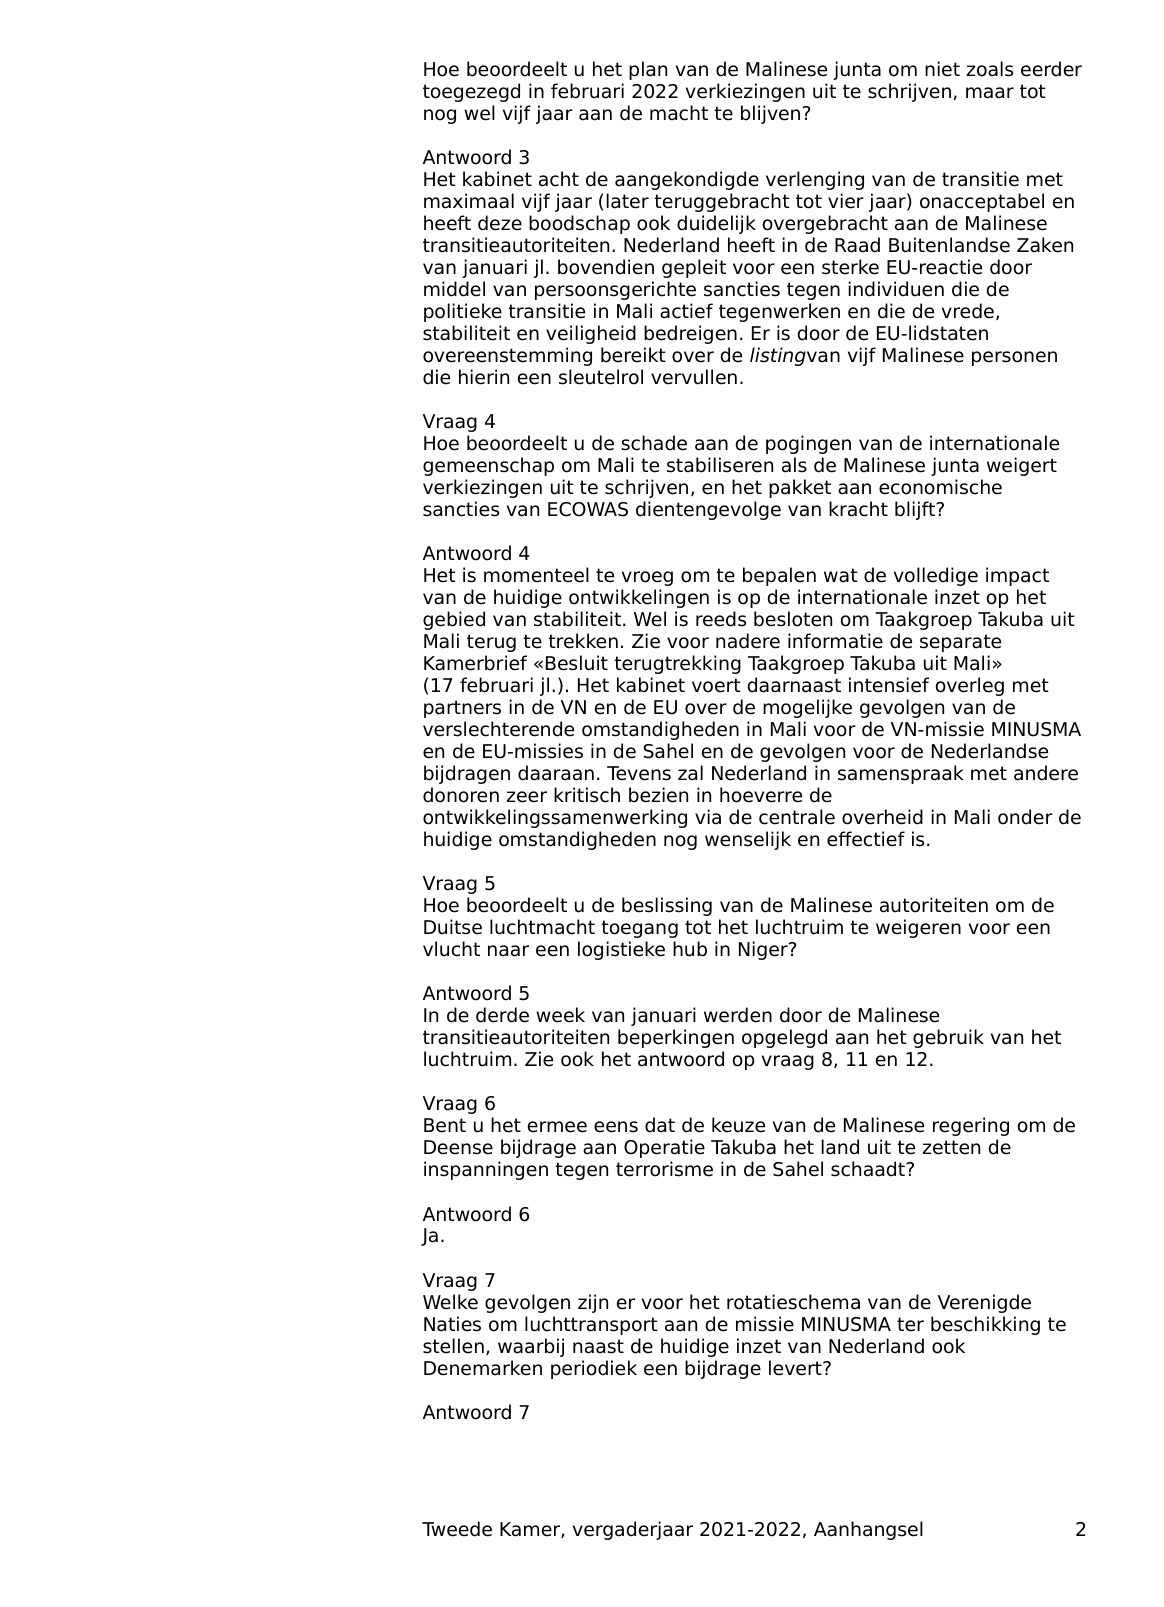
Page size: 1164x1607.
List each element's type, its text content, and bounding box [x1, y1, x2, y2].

text Hoe beoordeelt u de beslissing van de Malinese autoriteiten om de Duitse luchtmacht toegang tot het luchtruim te weigeren voor een vlucht naar een logistieke hub in Niger? [422, 895, 1087, 961]
text Antwoord 3 [422, 147, 1087, 169]
text Hoe beoordeelt u het plan van de Malinese junta om niet zoals eerder toegezegd in februari 2022 verkiezingen uit te schrijven, maar tot nog wel vijf jaar aan de macht te blijven? [422, 59, 1087, 125]
text Vraag 7 [422, 1269, 1087, 1292]
text Hoe beoordeelt u de schade aan de pogingen van de internationale gemeenschap om Mali te stabiliseren als de Malinese junta weigert verkiezingen uit te schrijven, en het pakket aan economische sancties van ECOWAS dientengevolge van kracht blijft? [422, 433, 1087, 521]
text Vraag 6 [422, 1093, 1087, 1115]
text Ja. [422, 1225, 1087, 1247]
text Antwoord 7 [422, 1402, 1087, 1424]
text Vraag 5 [422, 873, 1087, 895]
text Antwoord 6 [422, 1203, 1087, 1225]
text Vraag 4 [422, 411, 1087, 433]
text Antwoord 4 [422, 543, 1087, 565]
text Welke gevolgen zijn er voor het rotatieschema van de Verenigde Naties om luchttransport aan de missie MINUSMA ter beschikking te stellen, waarbij naast de huidige inzet van Nederland ook Denemarken periodiek een bijdrage levert? [422, 1292, 1087, 1379]
text Het kabinet acht de aangekondigde verlenging van de transitie met maximaal vijf jaar (later teruggebracht tot vier jaar) onacceptabel en heeft deze boodschap ook duidelijk overgebracht aan de Malinese transitieautoriteiten. Nederland heeft in de Raad Buitenlandse Zaken van januari jl. bovendien gepleit voor een sterke EU-reactie door middel van persoonsgerichte sancties tegen individuen die de politieke transitie in Mali actief tegenwerken en die de vrede, stabiliteit en veiligheid bedreigen. Er is door de EU-lidstaten overeenstemming bereikt over de listingvan vijf Malinese personen die hierin een sleutelrol vervullen. [422, 169, 1087, 389]
text Het is momenteel te vroeg om te bepalen wat de volledige impact van de huidige ontwikkelingen is op de internationale inzet op het gebied van stabiliteit. Wel is reeds besloten om Taakgroep Takuba uit Mali terug te trekken. Zie voor nadere informatie de separate Kamerbrief «Besluit terugtrekking Taakgroep Takuba uit Mali» (17 februari jl.). Het kabinet voert daarnaast intensief overleg met partners in de VN en de EU over de mogelijke gevolgen van de verslechterende omstandigheden in Mali voor de VN-missie MINUSMA en de EU-missies in de Sahel en de gevolgen voor de Nederlandse bijdragen daaraan. Tevens zal Nederland in samenspraak met andere donoren zeer kritisch bezien in hoeverre de ontwikkelingssamenwerking via de centrale overheid in Mali onder de huidige omstandigheden nog wenselijk en effectief is. [422, 565, 1087, 851]
text In de derde week van januari werden door de Malinese transitieautoriteiten beperkingen opgelegd aan het gebruik van het luchtruim. Zie ook het antwoord op vraag 8, 11 en 12. [422, 1005, 1087, 1071]
text Antwoord 5 [422, 983, 1087, 1005]
text Bent u het ermee eens dat de keuze van de Malinese regering om de Deense bijdrage aan Operatie Takuba het land uit te zetten de inspanningen tegen terrorisme in de Sahel schaadt? [422, 1115, 1087, 1181]
